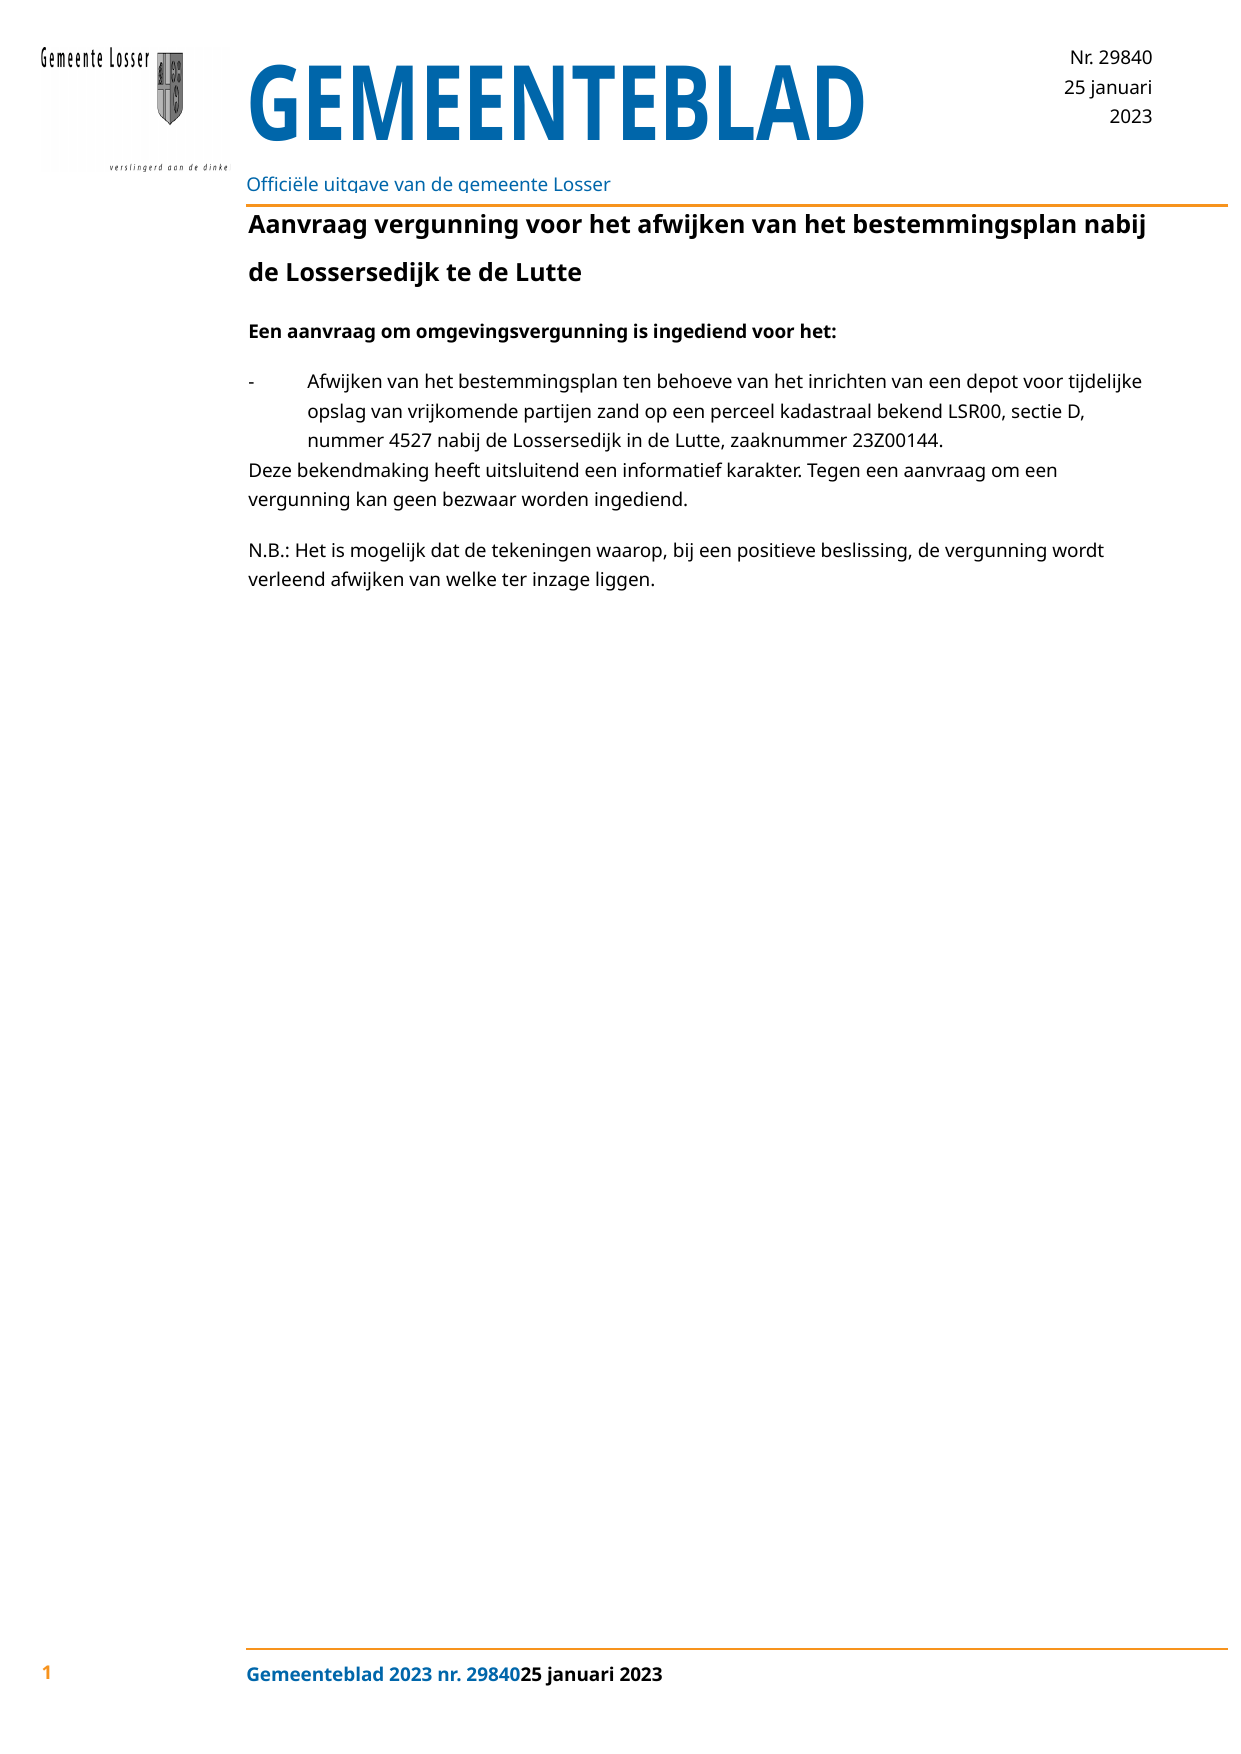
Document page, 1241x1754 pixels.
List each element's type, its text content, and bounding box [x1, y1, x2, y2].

picture [41, 47, 231, 172]
text Deze bekendmaking heeft uitsluitend een informatief karakter. Tegen een aanvraag om een vergunning kan geen bezwaar worden ingediend. [248, 457, 1152, 512]
text N.B.: Het is mogelijk dat de tekeningen waarop, bij een positieve beslissing, de vergunning wordt verleend afwijken van welke ter inzage liggen. [248, 537, 1152, 592]
list Afwijken van het bestemmingsplan ten behoeve van het inrichten van een depot voor tijdelijke opslag van vrijkomende partijen zand op een perceel kadastraal bekend LSR00, sectie D, nummer 4527 nabij de Lossersedijk in de Lutte, zaaknummer 23Z00144. [248, 368, 1152, 453]
text Een aanvraag om omgevingsvergunning is ingediend voor het: [248, 318, 1152, 344]
text Aanvraag vergunning voor het afwijken van het bestemmingsplan nabij de Lossersedijk te de Lutte [248, 207, 1152, 288]
